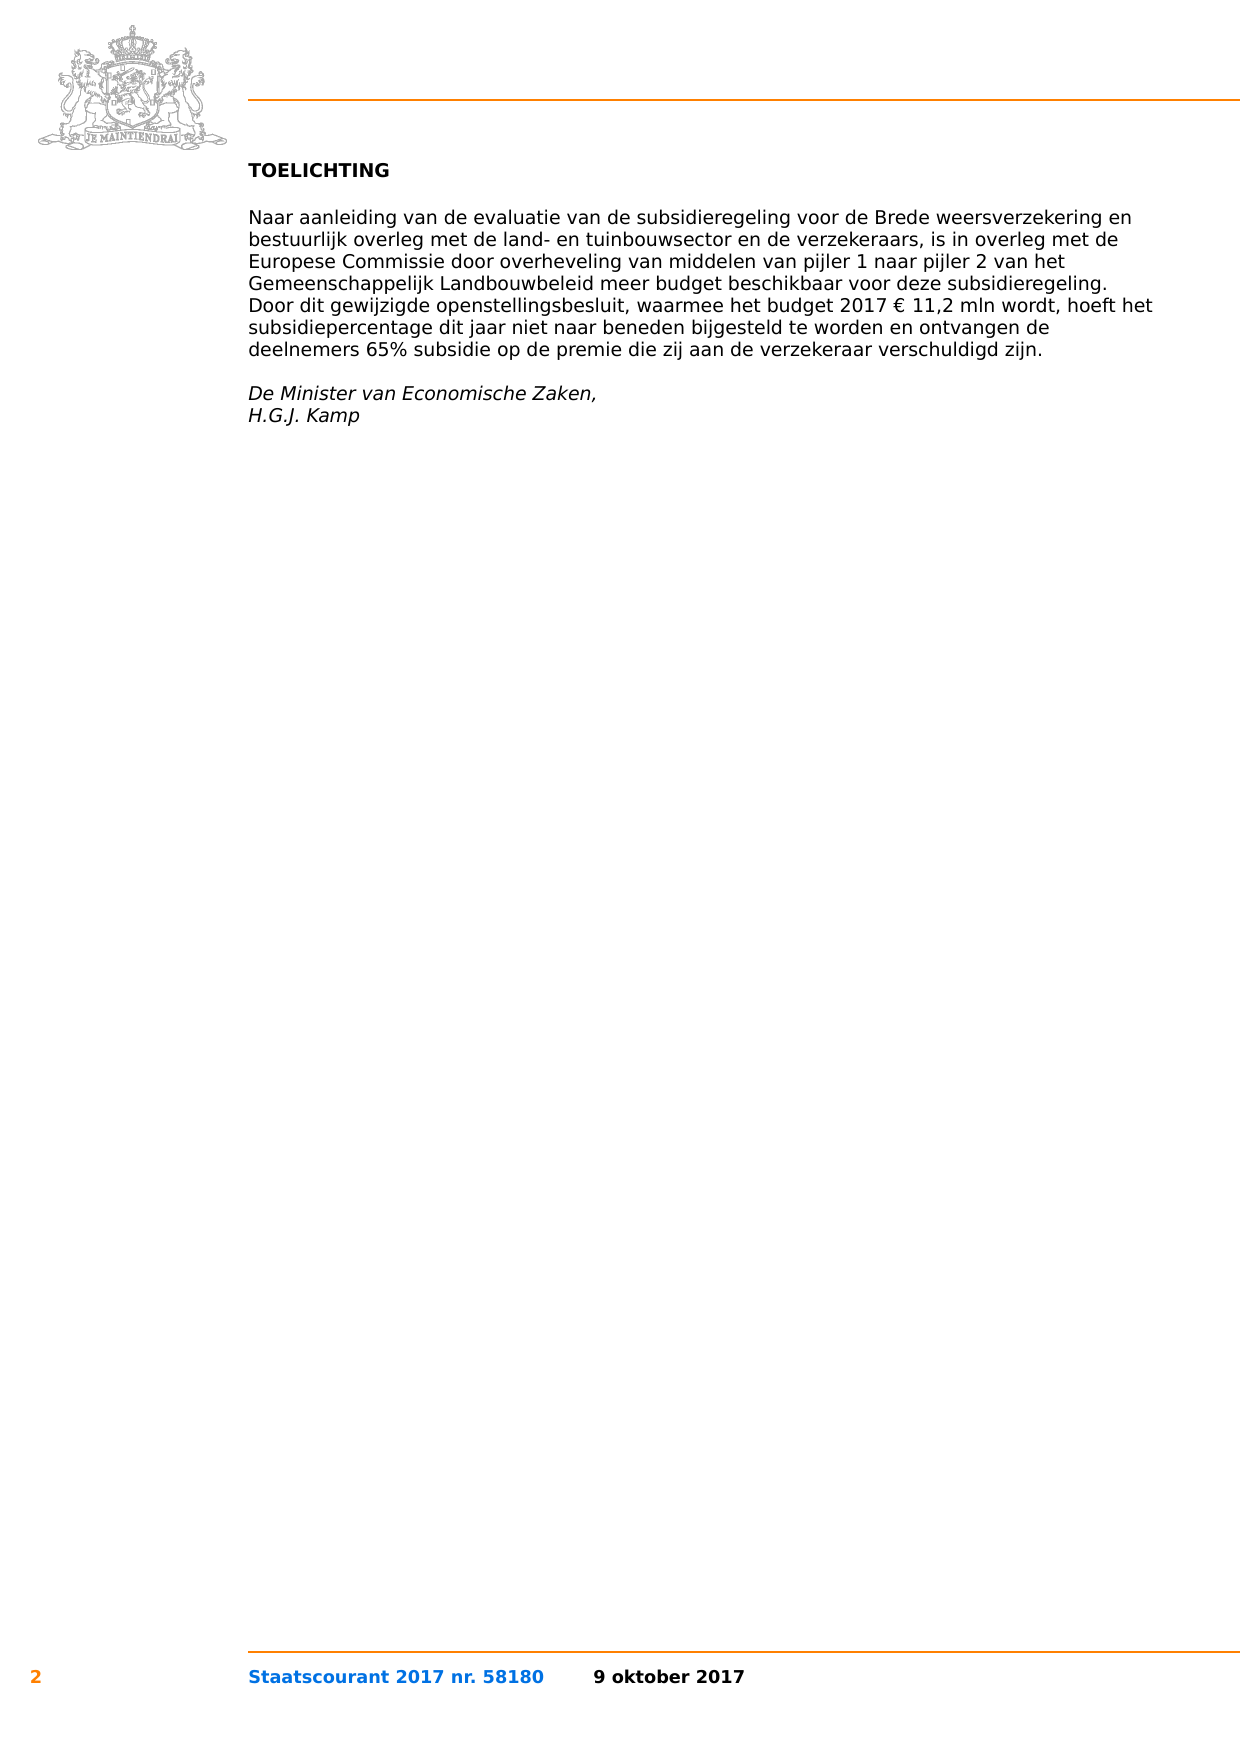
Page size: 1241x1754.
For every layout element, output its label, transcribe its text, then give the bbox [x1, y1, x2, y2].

subtitle TOELICHTING [248, 160, 1163, 182]
picture [38, 25, 227, 150]
text Naar aanleiding van de evaluatie van de subsidieregeling voor de Brede weersverzekering en bestuurlijk overleg met de land- en tuinbouwsector en de verzekeraars, is in overleg met de Europese Commissie door overheveling van middelen van pijler 1 naar pijler 2 van het Gemeenschappelijk Landbouwbeleid meer budget beschikbaar voor deze subsidieregeling. [248, 207, 1163, 295]
text De Minister van Economische Zaken, H.G.J. Kamp [248, 383, 1163, 427]
text Door dit gewijzigde openstellingsbesluit, waarmee het budget 2017 € 11,2 mln wordt, hoeft het subsidiepercentage dit jaar niet naar beneden bijgesteld te worden en ontvangen de deelnemers 65% subsidie op de premie die zij aan de verzekeraar verschuldigd zijn. [248, 295, 1163, 361]
